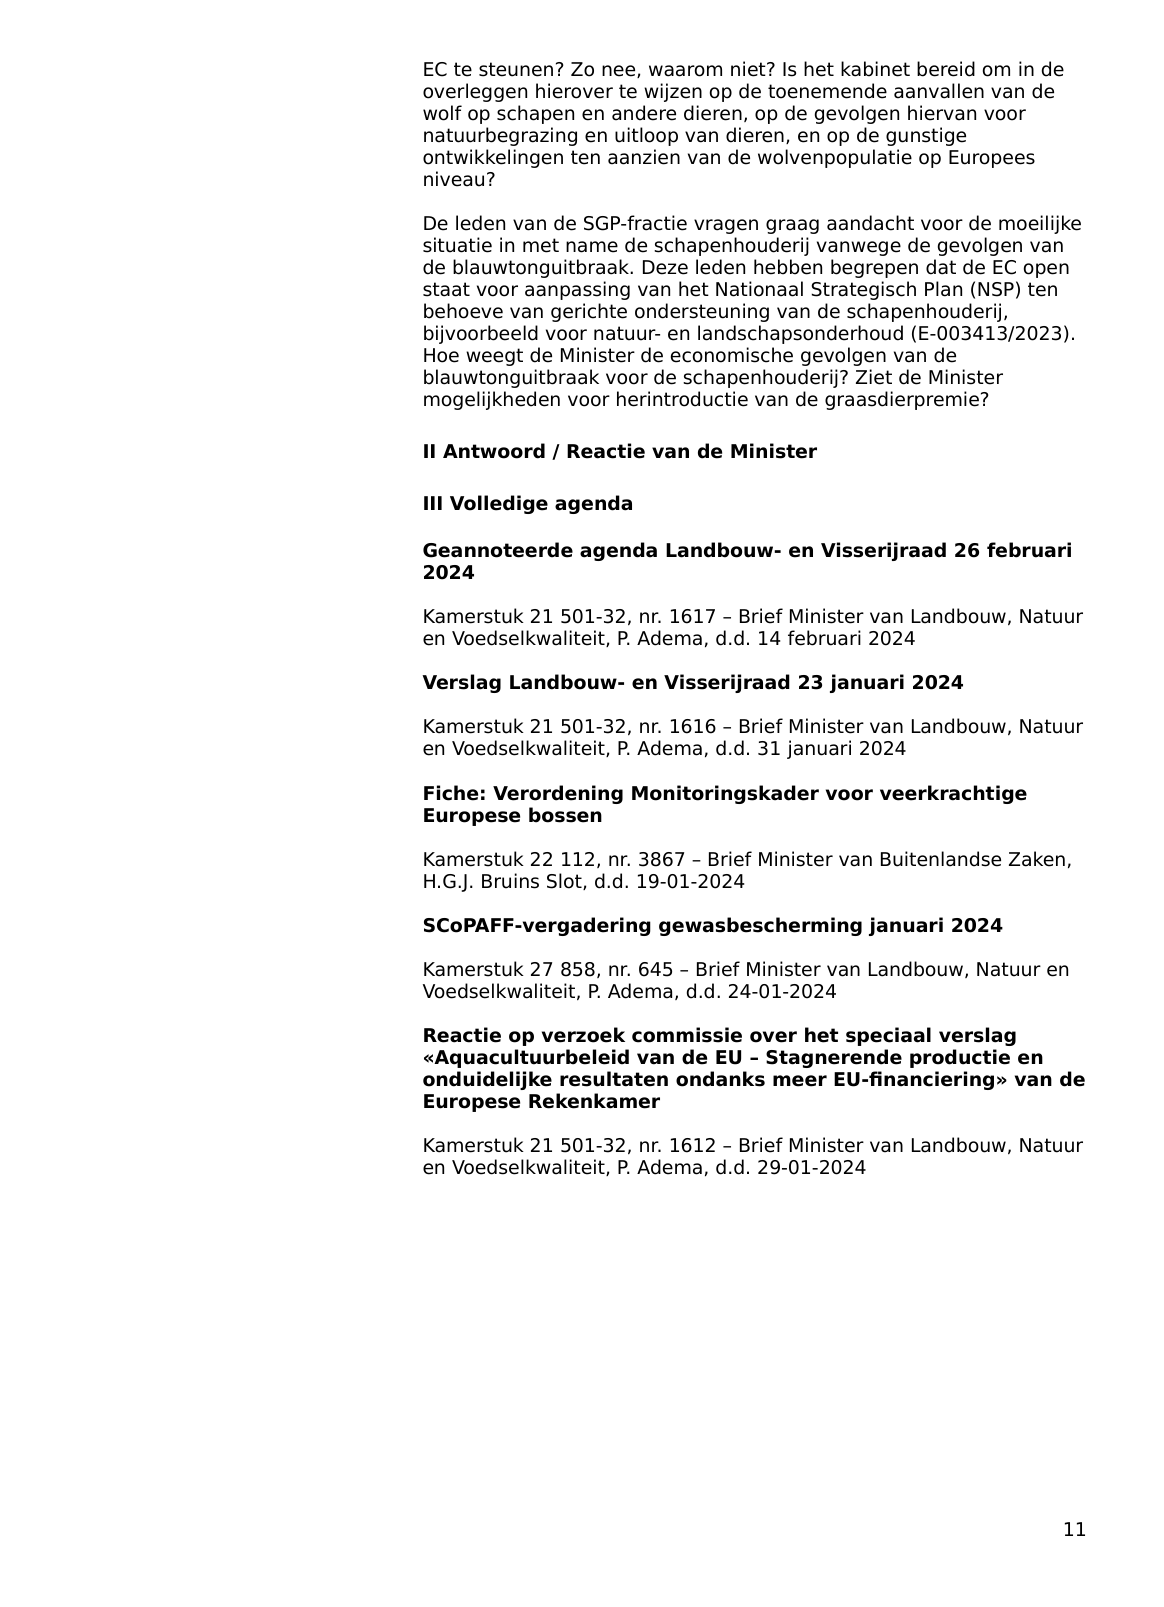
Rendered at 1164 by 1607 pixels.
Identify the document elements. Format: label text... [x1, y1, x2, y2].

subtitle III Volledige agenda [422, 493, 1087, 515]
text De leden van de SGP-fractie vragen graag aandacht voor de moeilijke situatie in met name de schapenhouderij vanwege de gevolgen van de blauwtonguitbraak. Deze leden hebben begrepen dat de EC open staat voor aanpassing van het Nationaal Strategisch Plan (NSP) ten behoeve van gerichte ondersteuning van de schapenhouderij, bijvoorbeeld voor natuur- en landschapsonderhoud (E-003413/2023). Hoe weegt de Minister de economische gevolgen van de blauwtonguitbraak voor de schapenhouderij? Ziet de Minister mogelijkheden voor herintroductie van de graasdierpremie? [422, 213, 1087, 411]
text Kamerstuk 21 501-32, nr. 1617 – Brief Minister van Landbouw, Natuur en Voedselkwaliteit, P. Adema, d.d. 14 februari 2024 [422, 606, 1087, 650]
subtitle SCoPAFF-vergadering gewasbescherming januari 2024 [422, 915, 1087, 937]
text EC te steunen? Zo nee, waarom niet? Is het kabinet bereid om in de overleggen hierover te wijzen op de toenemende aanvallen van de wolf op schapen en andere dieren, op de gevolgen hiervan voor natuurbegrazing en uitloop van dieren, en op de gunstige ontwikkelingen ten aanzien van de wolvenpopulatie op Europees niveau? [422, 59, 1087, 191]
subtitle Fiche: Verordening Monitoringskader voor veerkrachtige Europese bossen [422, 782, 1087, 826]
text Kamerstuk 21 501-32, nr. 1616 – Brief Minister van Landbouw, Natuur en Voedselkwaliteit, P. Adema, d.d. 31 januari 2024 [422, 716, 1087, 760]
text Kamerstuk 22 112, nr. 3867 – Brief Minister van Buitenlandse Zaken, H.G.J. Bruins Slot, d.d. 19-01-2024 [422, 849, 1087, 893]
subtitle Geannoteerde agenda Landbouw- en Visserijraad 26 februari 2024 [422, 540, 1087, 584]
subtitle Verslag Landbouw- en Visserijraad 23 januari 2024 [422, 672, 1087, 694]
text Kamerstuk 27 858, nr. 645 – Brief Minister van Landbouw, Natuur en Voedselkwaliteit, P. Adema, d.d. 24-01-2024 [422, 959, 1087, 1003]
text Kamerstuk 21 501-32, nr. 1612 – Brief Minister van Landbouw, Natuur en Voedselkwaliteit, P. Adema, d.d. 29-01-2024 [422, 1135, 1087, 1179]
subtitle II Antwoord / Reactie van de Minister [422, 441, 1087, 463]
subtitle Reactie op verzoek commissie over het speciaal verslag «Aquacultuurbeleid van de EU – Stagnerende productie en onduidelijke resultaten ondanks meer EU-financiering» van de Europese Rekenkamer [422, 1025, 1087, 1113]
